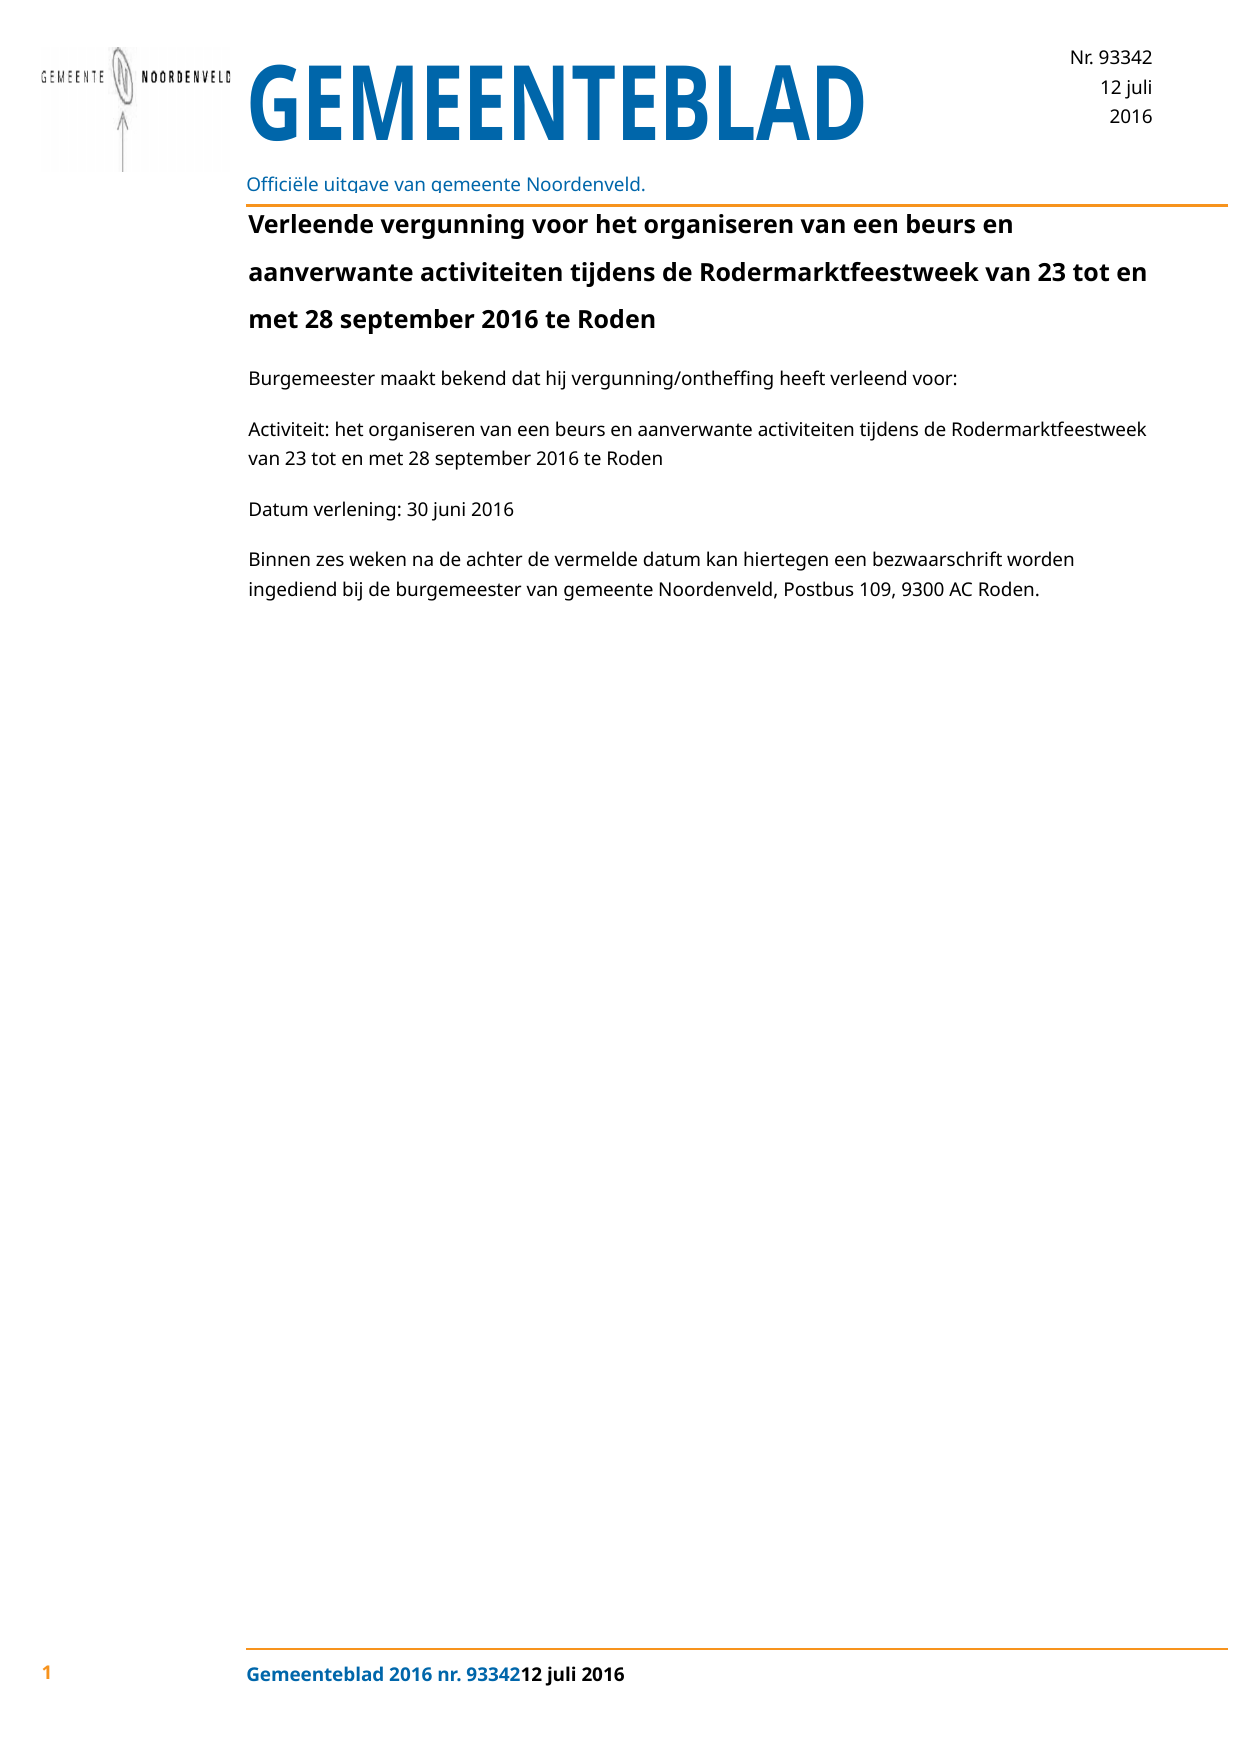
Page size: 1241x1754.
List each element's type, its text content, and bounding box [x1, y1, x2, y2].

text Activiteit: het organiseren van een beurs en aanverwante activiteiten tijdens de Rodermarktfeestweek van 23 tot en met 28 september 2016 te Roden [248, 416, 1152, 471]
picture [41, 47, 231, 172]
text Datum verlening: 30 juni 2016 [248, 496, 1152, 522]
text Burgemeester maakt bekend dat hij vergunning/ontheffing heeft verleend voor: [248, 366, 1152, 391]
text Verleende vergunning voor het organiseren van een beurs en aanverwante activiteiten tijdens de Rodermarktfeestweek van 23 tot en met 28 september 2016 te Roden [248, 207, 1152, 336]
text Binnen zes weken na de achter de vermelde datum kan hiertegen een bezwaarschrift worden ingediend bij de burgemeester van gemeente Noordenveld, Postbus 109, 9300 AC Roden. [248, 546, 1152, 602]
